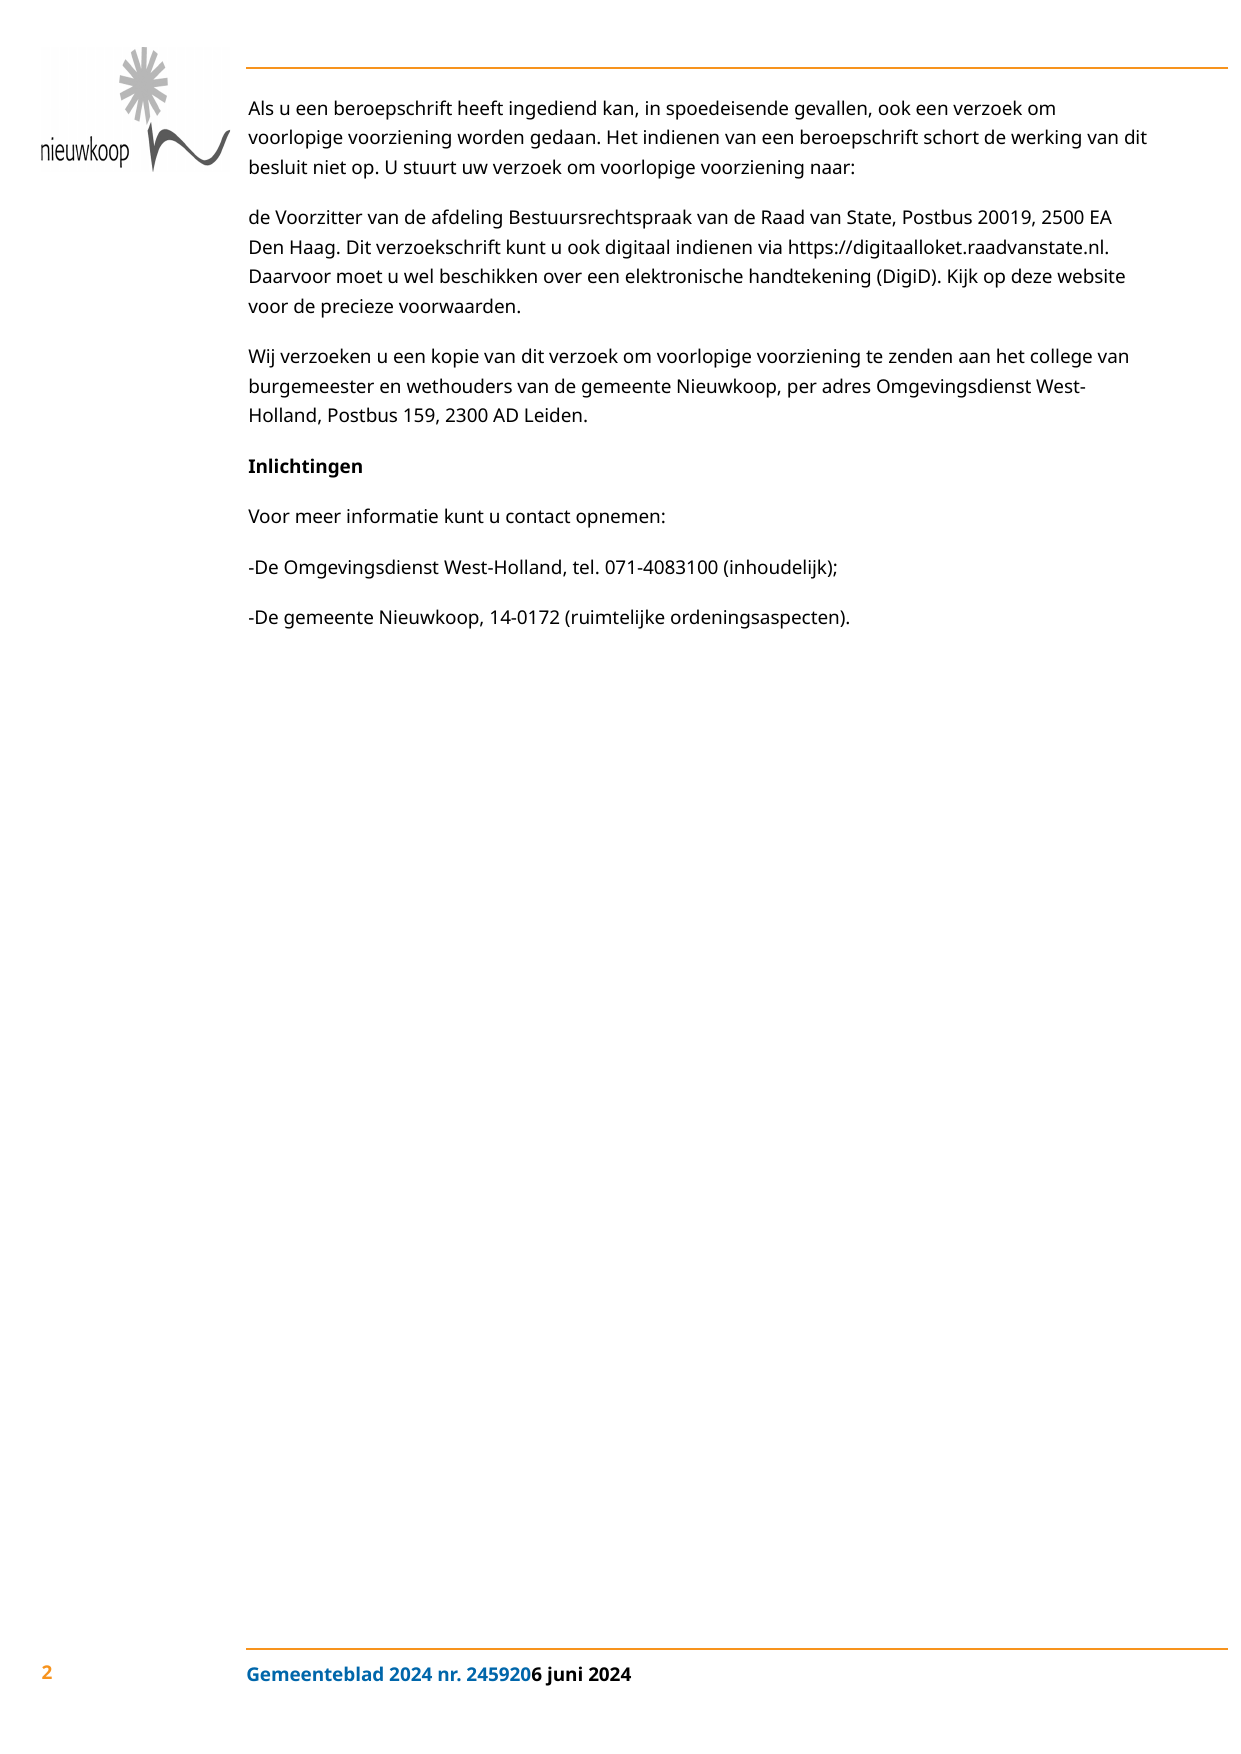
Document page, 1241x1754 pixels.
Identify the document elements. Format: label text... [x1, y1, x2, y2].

text Inlichtingen [248, 453, 1152, 479]
text Als u een beroepschrift heeft ingediend kan, in spoedeisende gevallen, ook een verzoek om voorlopige voorziening worden gedaan. Het indienen van een beroepschrift schort de werking van dit besluit niet op. U stuurt uw verzoek om voorlopige voorziening naar: [248, 95, 1152, 180]
text Wij verzoeken u een kopie van dit verzoek om voorlopige voorziening te zenden aan het college van burgemeester en wethouders van de gemeente Nieuwkoop, per adres Omgevingsdienst West-Holland, Postbus 159, 2300 AD Leiden. [248, 343, 1152, 428]
text de Voorzitter van de afdeling Bestuursrechtspraak van de Raad van State, Postbus 20019, 2500 EA Den Haag. Dit verzoekschrift kunt u ook digitaal indienen via https://digitaalloket.raadvanstate.nl. Daarvoor moet u wel beschikken over een elektronische handtekening (DigiD). Kijk op deze website voor de precieze voorwaarden. [248, 204, 1152, 319]
text Voor meer informatie kunt u contact opnemen: [248, 503, 1152, 529]
picture [41, 47, 231, 172]
text -De gemeente Nieuwkoop, 14-0172 (ruimtelijke ordeningsaspecten). [248, 604, 1152, 630]
text -De Omgevingsdienst West-Holland, tel. 071-4083100 (inhoudelijk); [248, 554, 1152, 580]
